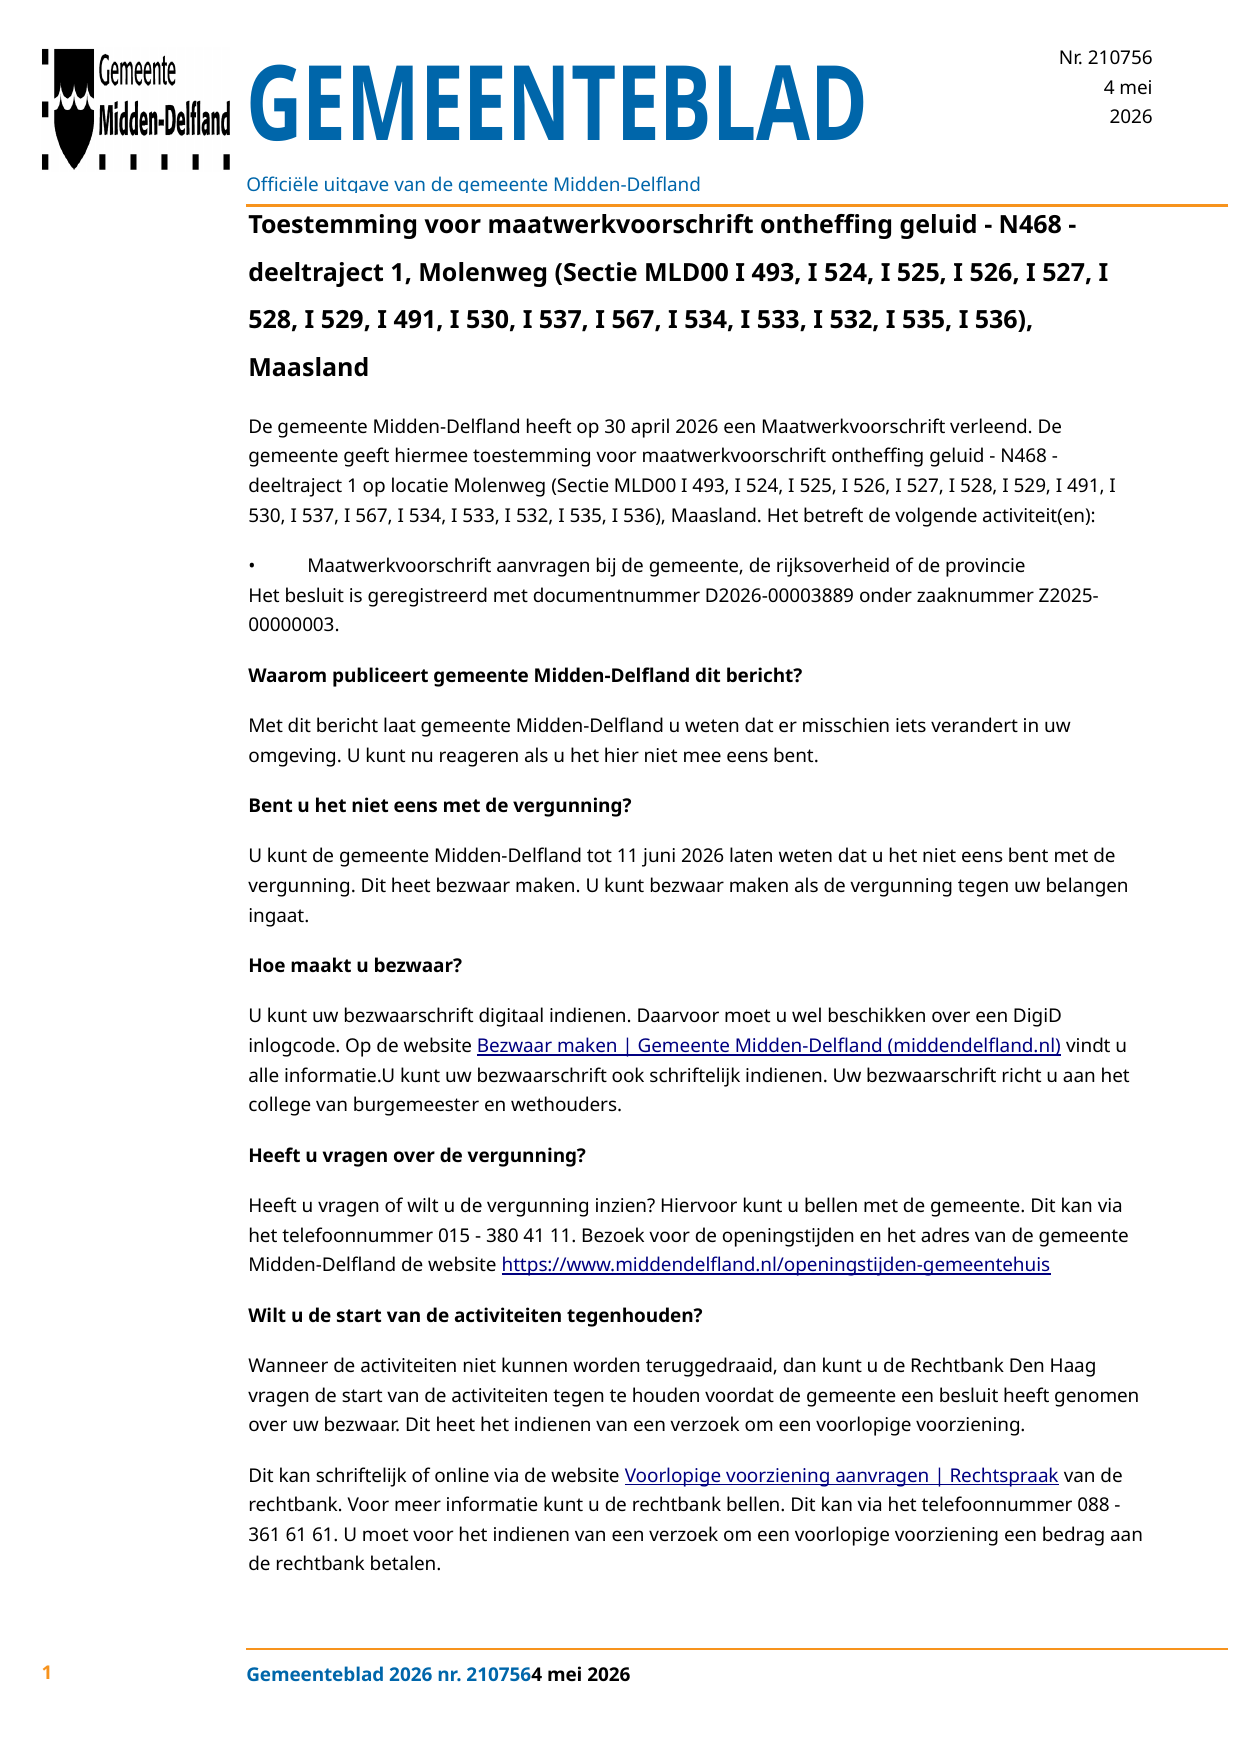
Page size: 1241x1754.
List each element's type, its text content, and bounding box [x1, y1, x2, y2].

list Maatwerkvoorschrift aanvragen bij de gemeente, de rijksoverheid of de provincie [248, 552, 1152, 578]
text Wanneer de activiteiten niet kunnen worden teruggedraaid, dan kunt u de Rechtbank Den Haag vragen de start van de activiteiten tegen te houden voordat de gemeente een besluit heeft genomen over uw bezwaar. Dit heet het indienen van een verzoek om een voorlopige voorziening. [248, 1352, 1152, 1437]
text Met dit bericht laat gemeente Midden-Delfland u weten dat er misschien iets verandert in uw omgeving. U kunt nu reageren als u het hier niet mee eens bent. [248, 712, 1152, 768]
text Het besluit is geregistreerd met documentnummer D2026-00003889 onder zaaknummer Z2025-00000003. [248, 582, 1152, 637]
text Dit kan schriftelijk of online via de website Voorlopige voorziening aanvragen | Rechtspraak van de rechtbank. Voor meer informatie kunt u de rechtbank bellen. Dit kan via het telefoonnummer 088 - 361 61 61. U moet voor het indienen van een verzoek om een voorlopige voorziening een bedrag aan de rechtbank betalen. [248, 1462, 1152, 1576]
text Heeft u vragen over de vergunning? [248, 1142, 1152, 1168]
text De gemeente Midden-Delfland heeft op 30 april 2026 een Maatwerkvoorschrift verleend. De gemeente geeft hiermee toestemming voor maatwerkvoorschrift ontheffing geluid - N468 - deeltraject 1 op locatie Molenweg (Sectie MLD00 I 493, I 524, I 525, I 526, I 527, I 528, I 529, I 491, I 530, I 537, I 567, I 534, I 533, I 532, I 535, I 536), Maasland. Het betreft de volgende activiteit(en): [248, 413, 1152, 528]
text Heeft u vragen of wilt u de vergunning inzien? Hiervoor kunt u bellen met de gemeente. Dit kan via het telefoonnummer 015 - 380 41 11. Bezoek voor de openingstijden en het adres van de gemeente Midden-Delfland de website https://www.middendelfland.nl/openingstijden-gemeentehuis [248, 1192, 1152, 1277]
text U kunt uw bezwaarschrift digitaal indienen. Daarvoor moet u wel beschikken over een DigiD inlogcode. Op de website Bezwaar maken | Gemeente Midden-Delfland (middendelfland.nl) vindt u alle informatie.U kunt uw bezwaarschrift ook schriftelijk indienen. Uw bezwaarschrift richt u aan het college van burgemeester en wethouders. [248, 1003, 1152, 1117]
text Toestemming voor maatwerkvoorschrift ontheffing geluid - N468 - deeltraject 1, Molenweg (Sectie MLD00 I 493, I 524, I 525, I 526, I 527, I 528, I 529, I 491, I 530, I 537, I 567, I 534, I 533, I 532, I 535, I 536), Maasland [248, 207, 1152, 384]
text U kunt de gemeente Midden-Delfland tot 11 juni 2026 laten weten dat u het niet eens bent met de vergunning. Dit heet bezwaar maken. U kunt bezwaar maken als de vergunning tegen uw belangen ingaat. [248, 843, 1152, 928]
text Wilt u de start van de activiteiten tegenhouden? [248, 1302, 1152, 1328]
text Hoe maakt u bezwaar? [248, 952, 1152, 978]
text Bent u het niet eens met de vergunning? [248, 792, 1152, 818]
text Waarom publiceert gemeente Midden-Delfland dit bericht? [248, 662, 1152, 688]
picture [41, 47, 231, 172]
